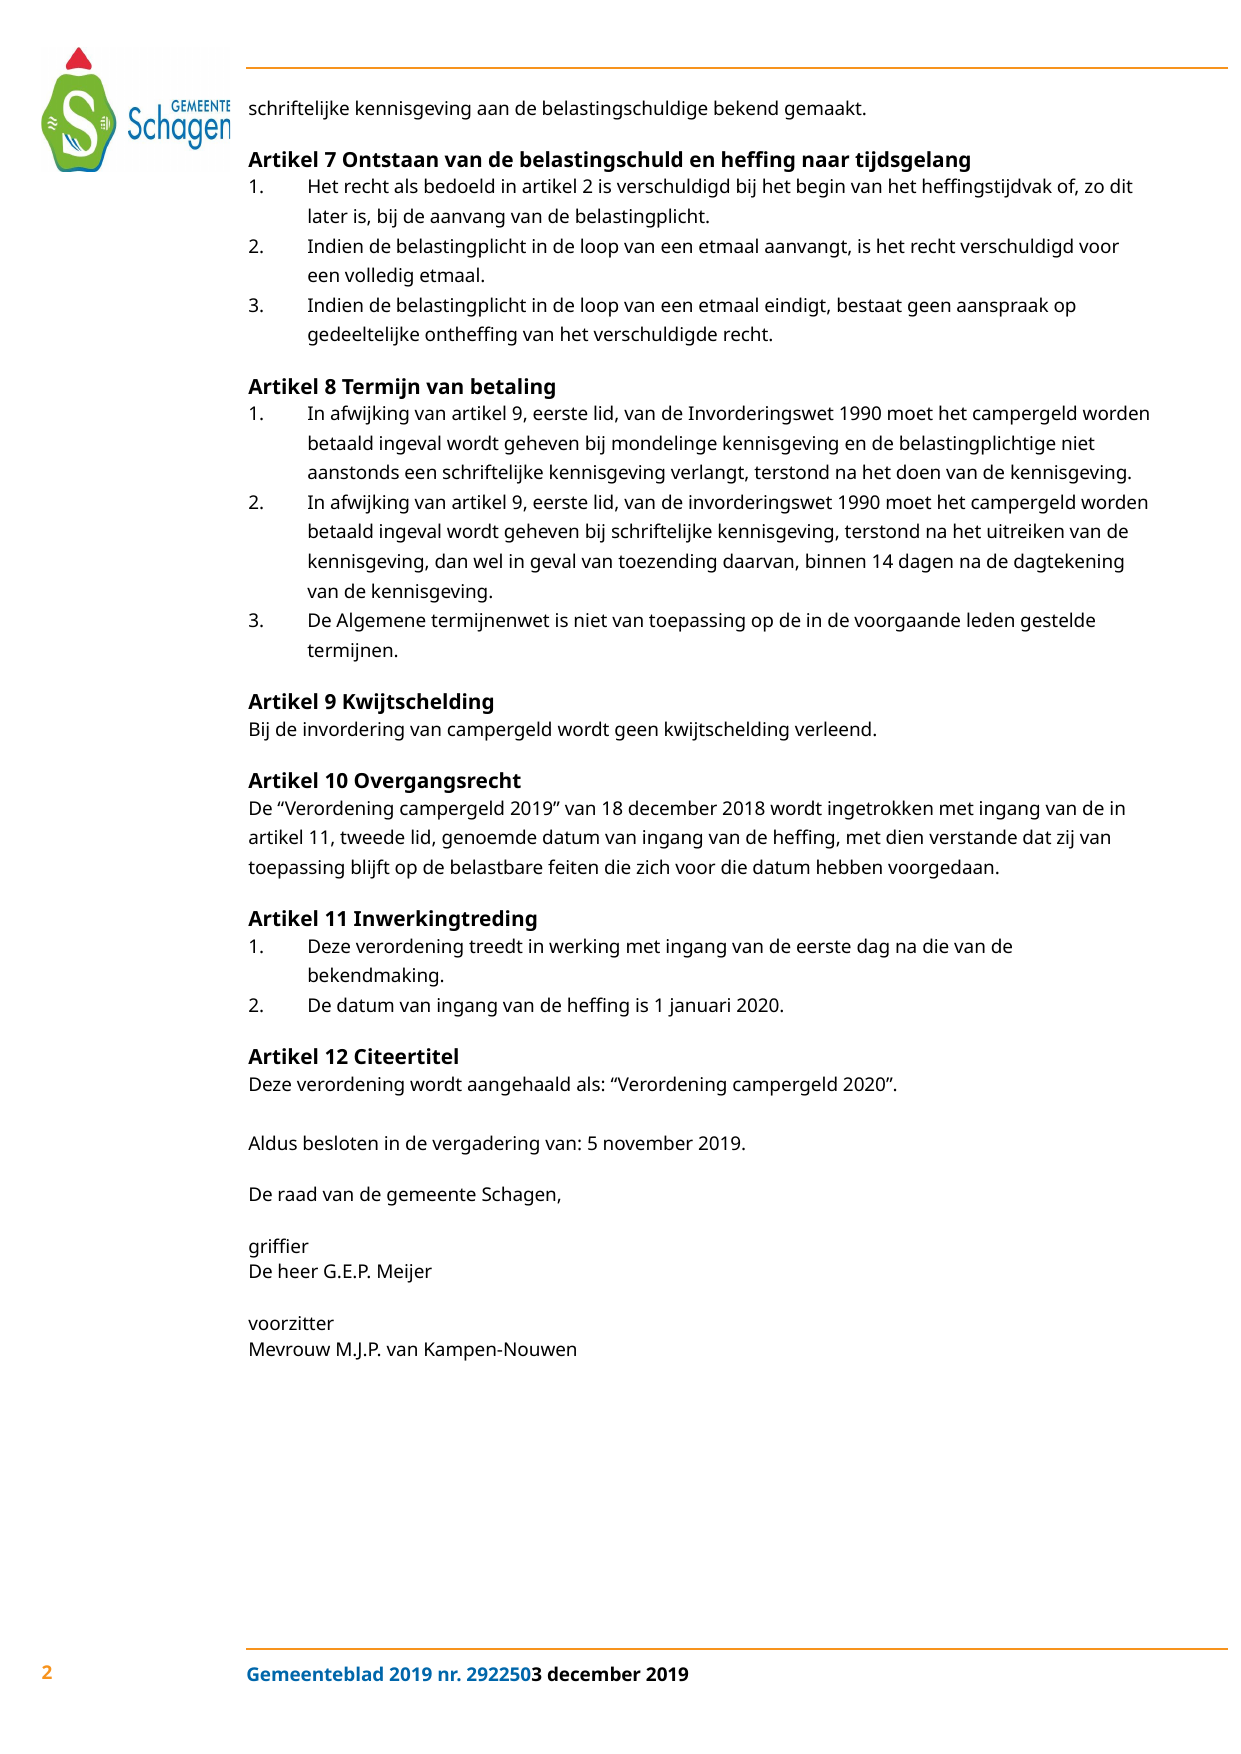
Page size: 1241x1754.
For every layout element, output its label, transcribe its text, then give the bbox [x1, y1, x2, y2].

list Indien de belastingplicht in de loop van een etmaal eindigt, bestaat geen aanspraak op gedeeltelijke ontheffing van het verschuldigde recht. [248, 292, 1152, 347]
list Indien de belastingplicht in de loop van een etmaal aanvangt, is het recht verschuldigd voor een volledig etmaal. [248, 233, 1152, 288]
text Artikel 8 Termijn van betaling [248, 372, 1152, 400]
text Artikel 9 Kwijtschelding [248, 687, 1152, 716]
list Het recht als bedoeld in artikel 2 is verschuldigd bij het begin van het heffingstijdvak of, zo dit later is, bij de aanvang van de belastingplicht. [248, 174, 1152, 229]
text Artikel 12 Citeertitel [248, 1042, 1152, 1071]
text Deze verordening wordt aangehaald als: “Verordening campergeld 2020”. [248, 1071, 1152, 1097]
list In afwijking van artikel 9, eerste lid, van de invorderingswet 1990 moet het campergeld worden betaald ingeval wordt geheven bij schriftelijke kennisgeving, terstond na het uitreiken van de kennisgeving, dan wel in geval van toezending daarvan, binnen 14 dagen na de dagtekening van de kennisgeving. [248, 489, 1152, 604]
text De raad van de gemeente Schagen, [248, 1181, 1152, 1207]
text De heer G.E.P. Meijer [248, 1259, 1152, 1284]
text Artikel 7 Ontstaan van de belastingschuld en heffing naar tijdsgelang [248, 145, 1152, 174]
picture [41, 47, 231, 172]
list De datum van ingang van de heffing is 1 januari 2020. [248, 992, 1152, 1018]
text voorzitter [248, 1310, 1152, 1336]
list Deze verordening treedt in werking met ingang van de eerste dag na die van de bekendmaking. [248, 933, 1152, 988]
text schriftelijke kennisgeving aan de belastingschuldige bekend gemaakt. [248, 95, 1152, 121]
text Artikel 10 Overgangsrecht [248, 766, 1152, 795]
text griffier [248, 1233, 1152, 1259]
text Bij de invordering van campergeld wordt geen kwijtschelding verleend. [248, 716, 1152, 742]
text Aldus besloten in de vergadering van: 5 november 2019. [248, 1130, 1152, 1156]
text De “Verordening campergeld 2019” van 18 december 2018 wordt ingetrokken met ingang van de in artikel 11, tweede lid, genoemde datum van ingang van de heffing, met dien verstande dat zij van toepassing blijft op de belastbare feiten die zich voor die datum hebben voorgedaan. [248, 795, 1152, 880]
text Artikel 11 Inwerkingtreding [248, 904, 1152, 933]
list In afwijking van artikel 9, eerste lid, van de Invorderingswet 1990 moet het campergeld worden betaald ingeval wordt geheven bij mondelinge kennisgeving en de belastingplichtige niet aanstonds een schriftelijke kennisgeving verlangt, terstond na het doen van de kennisgeving. [248, 400, 1152, 485]
list De Algemene termijnenwet is niet van toepassing op de in de voorgaande leden gestelde termijnen. [248, 607, 1152, 663]
text Mevrouw M.J.P. van Kampen-Nouwen [248, 1336, 1152, 1362]
